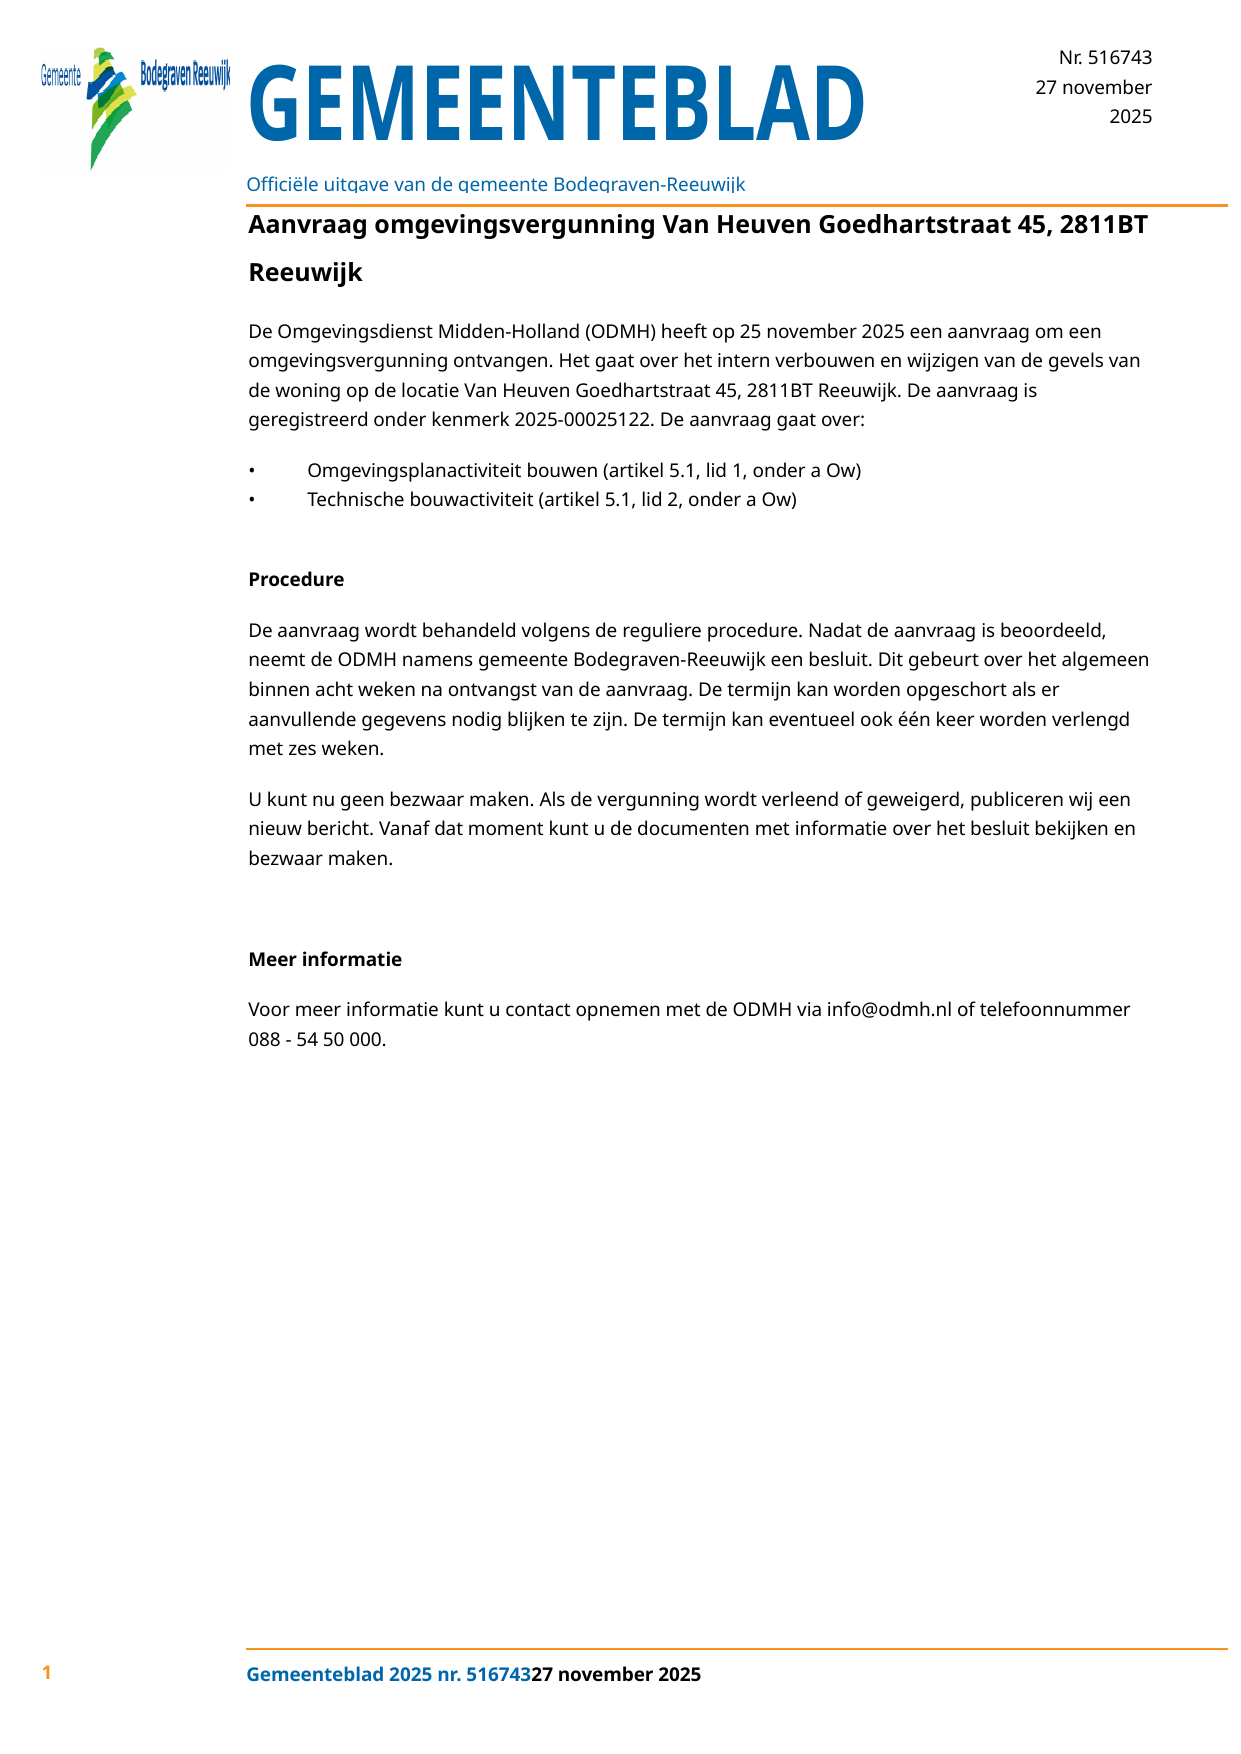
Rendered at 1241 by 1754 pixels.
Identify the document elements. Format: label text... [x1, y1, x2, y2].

list Omgevingsplanactiviteit bouwen (artikel 5.1, lid 1, onder a Ow) [248, 457, 1152, 483]
text U kunt nu geen bezwaar maken. Als de vergunning wordt verleend of geweigerd, publiceren wij een nieuw bericht. Vanaf dat moment kunt u de documenten met informatie over het besluit bekijken en bezwaar maken. [248, 786, 1152, 871]
list Technische bouwactiviteit (artikel 5.1, lid 2, onder a Ow) [248, 487, 1152, 512]
text Meer informatie [248, 946, 1152, 972]
picture [41, 47, 231, 172]
text De aanvraag wordt behandeld volgens de reguliere procedure. Nadat de aanvraag is beoordeeld, neemt de ODMH namens gemeente Bodegraven-Reeuwijk een besluit. Dit gebeurt over het algemeen binnen acht weken na ontvangst van de aanvraag. De termijn kan worden opgeschort als er aanvullende gegevens nodig blijken te zijn. De termijn kan eventueel ook één keer worden verlengd met zes weken. [248, 617, 1152, 761]
text Voor meer informatie kunt u contact opnemen met de ODMH via info@odmh.nl of telefoonnummer 088 - 54 50 000. [248, 996, 1152, 1052]
text Aanvraag omgevingsvergunning Van Heuven Goedhartstraat 45, 2811BT Reeuwijk [248, 207, 1152, 288]
text Procedure [248, 567, 1152, 592]
text De Omgevingsdienst Midden-Holland (ODMH) heeft op 25 november 2025 een aanvraag om een omgevingsvergunning ontvangen. Het gaat over het intern verbouwen en wijzigen van de gevels van de woning op de locatie Van Heuven Goedhartstraat 45, 2811BT Reeuwijk. De aanvraag is geregistreerd onder kenmerk 2025-00025122. De aanvraag gaat over: [248, 318, 1152, 432]
